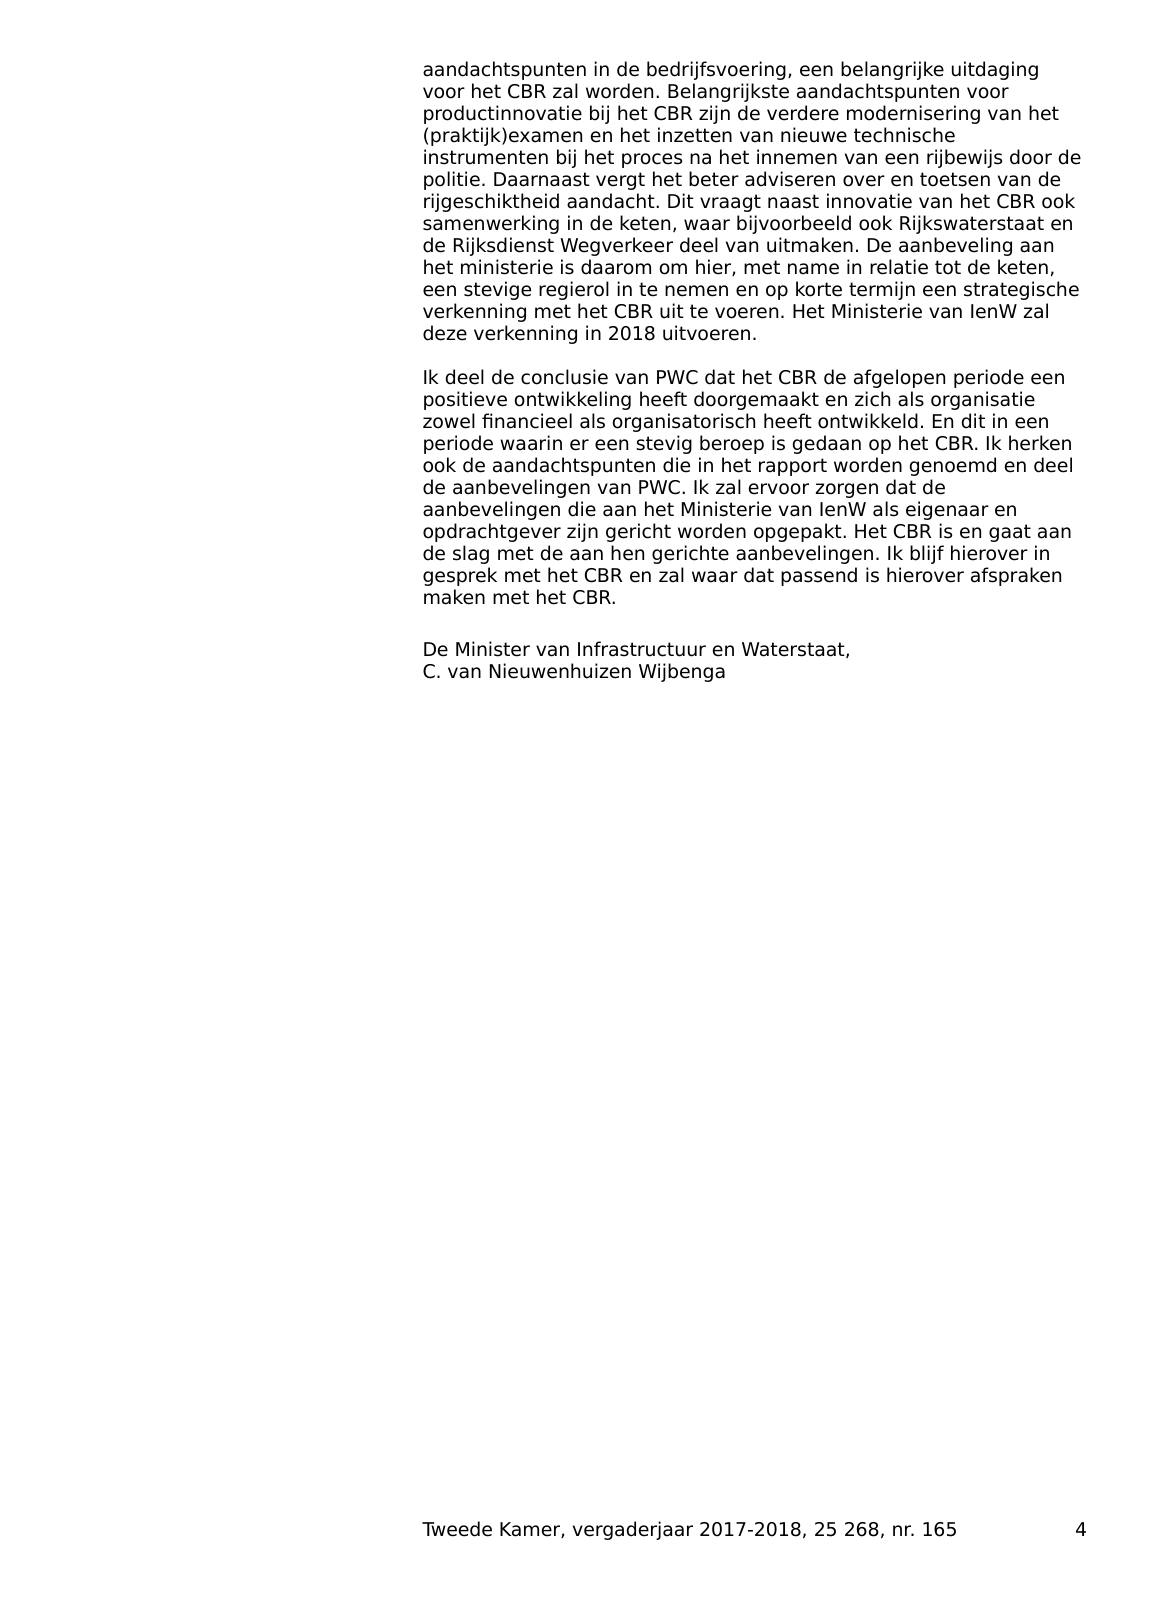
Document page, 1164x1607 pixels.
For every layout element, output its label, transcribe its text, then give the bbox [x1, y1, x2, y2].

text De Minister van Infrastructuur en Waterstaat, C. van Nieuwenhuizen Wijbenga [422, 639, 1087, 683]
text Ik deel de conclusie van PWC dat het CBR de afgelopen periode een positieve ontwikkeling heeft doorgemaakt en zich als organisatie zowel financieel als organisatorisch heeft ontwikkeld. En dit in een periode waarin er een stevig beroep is gedaan op het CBR. Ik herken ook de aandachtspunten die in het rapport worden genoemd en deel de aanbevelingen van PWC. Ik zal ervoor zorgen dat de aanbevelingen die aan het Ministerie van IenW als eigenaar en opdrachtgever zijn gericht worden opgepakt. Het CBR is en gaat aan de slag met de aan hen gerichte aanbevelingen. Ik blijf hierover in gesprek met het CBR en zal waar dat passend is hierover afspraken maken met het CBR. [422, 367, 1087, 609]
text aandachtspunten in de bedrijfsvoering, een belangrijke uitdaging voor het CBR zal worden. Belangrijkste aandachtspunten voor productinnovatie bij het CBR zijn de verdere modernisering van het (praktijk)examen en het inzetten van nieuwe technische instrumenten bij het proces na het innemen van een rijbewijs door de politie. Daarnaast vergt het beter adviseren over en toetsen van de rijgeschiktheid aandacht. Dit vraagt naast innovatie van het CBR ook samenwerking in de keten, waar bijvoorbeeld ook Rijkswaterstaat en de Rijksdienst Wegverkeer deel van uitmaken. De aanbeveling aan het ministerie is daarom om hier, met name in relatie tot de keten, een stevige regierol in te nemen en op korte termijn een strategische verkenning met het CBR uit te voeren. Het Ministerie van IenW zal deze verkenning in 2018 uitvoeren. [422, 59, 1087, 345]
